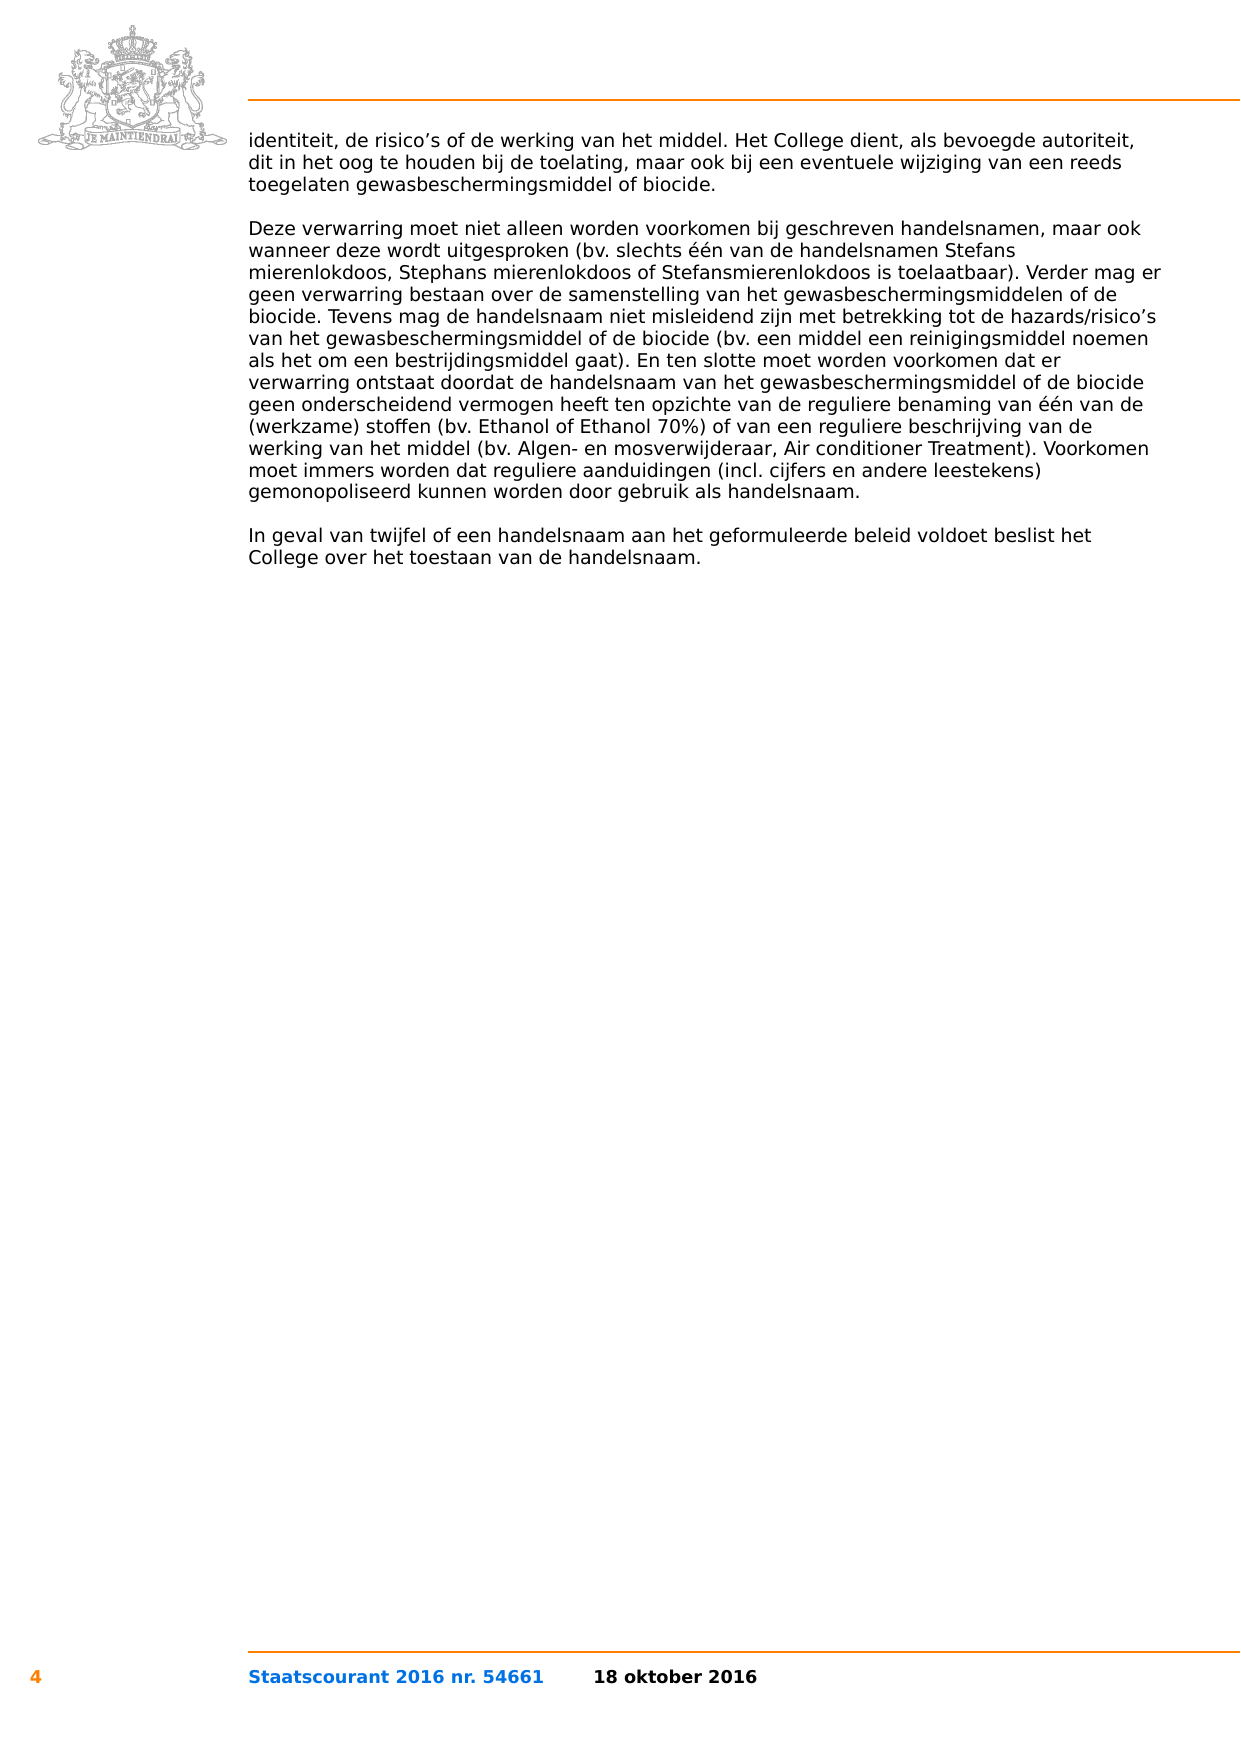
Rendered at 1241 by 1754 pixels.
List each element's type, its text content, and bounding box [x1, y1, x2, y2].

text In geval van twijfel of een handelsnaam aan het geformuleerde beleid voldoet beslist het College over het toestaan van de handelsnaam. [248, 525, 1163, 569]
text Deze verwarring moet niet alleen worden voorkomen bij geschreven handelsnamen, maar ook wanneer deze wordt uitgesproken (bv. slechts één van de handelsnamen Stefans mierenlokdoos, Stephans mierenlokdoos of Stefansmierenlokdoos is toelaatbaar). Verder mag er geen verwarring bestaan over de samenstelling van het gewasbeschermingsmiddelen of de biocide. Tevens mag de handelsnaam niet misleidend zijn met betrekking tot de hazards/risico’s van het gewasbeschermingsmiddel of de biocide (bv. een middel een reinigingsmiddel noemen als het om een bestrijdingsmiddel gaat). En ten slotte moet worden voorkomen dat er verwarring ontstaat doordat de handelsnaam van het gewasbeschermingsmiddel of de biocide geen onderscheidend vermogen heeft ten opzichte van de reguliere benaming van één van de (werkzame) stoffen (bv. Ethanol of Ethanol 70%) of van een reguliere beschrijving van de werking van het middel (bv. Algen- en mosverwijderaar, Air conditioner Treatment). Voorkomen moet immers worden dat reguliere aanduidingen (incl. cijfers en andere leestekens) gemonopoliseerd kunnen worden door gebruik als handelsnaam. [248, 218, 1163, 503]
text identiteit, de risico’s of de werking van het middel. Het College dient, als bevoegde autoriteit, dit in het oog te houden bij de toelating, maar ook bij een eventuele wijziging van een reeds toegelaten gewasbeschermingsmiddel of biocide. [248, 130, 1163, 196]
picture [38, 25, 227, 150]
